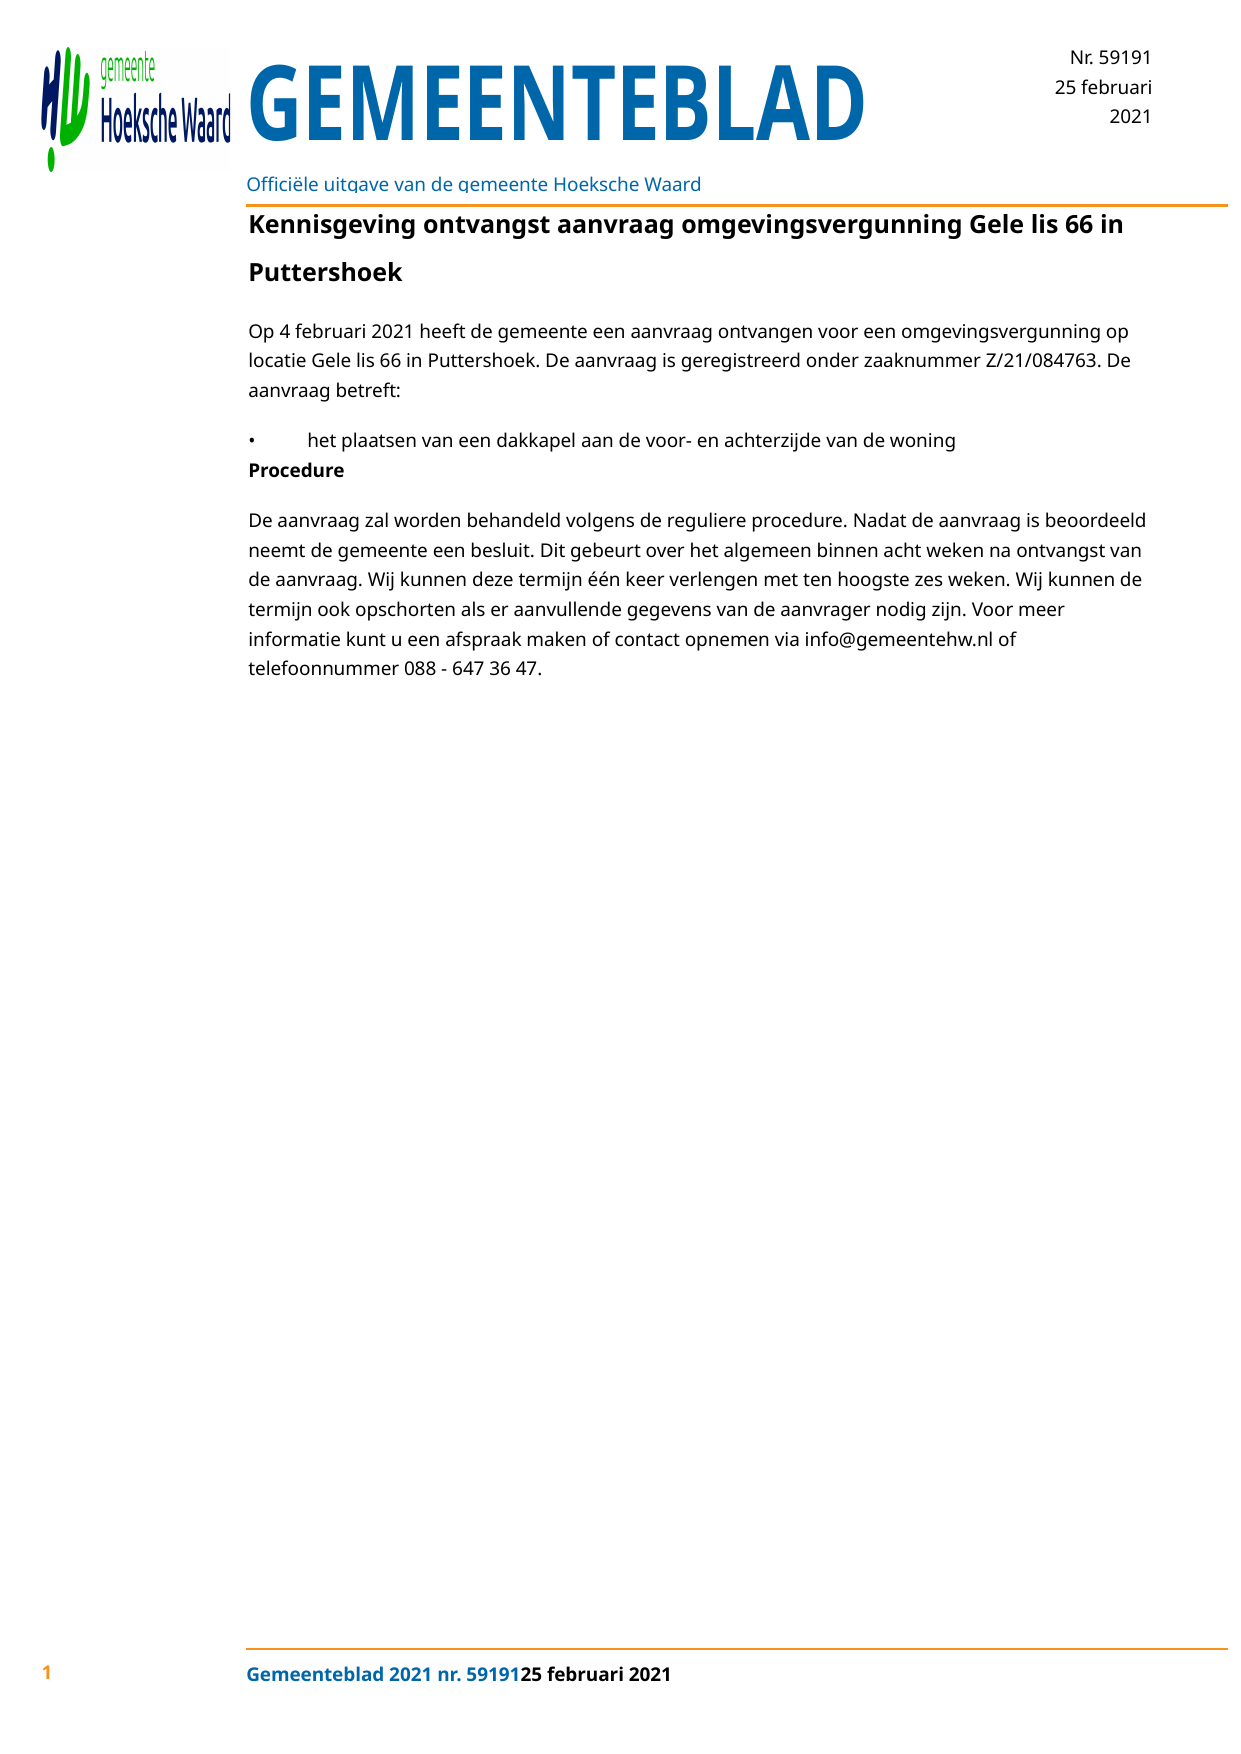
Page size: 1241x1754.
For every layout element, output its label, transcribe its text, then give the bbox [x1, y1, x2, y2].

text Op 4 februari 2021 heeft de gemeente een aanvraag ontvangen voor een omgevingsvergunning op locatie Gele lis 66 in Puttershoek. De aanvraag is geregistreerd onder zaaknummer Z/21/084763. De aanvraag betreft: [248, 318, 1152, 403]
picture [41, 47, 231, 172]
text Procedure [248, 457, 1152, 483]
text De aanvraag zal worden behandeld volgens de reguliere procedure. Nadat de aanvraag is beoordeeld neemt de gemeente een besluit. Dit gebeurt over het algemeen binnen acht weken na ontvangst van de aanvraag. Wij kunnen deze termijn één keer verlengen met ten hoogste zes weken. Wij kunnen de termijn ook opschorten als er aanvullende gegevens van de aanvrager nodig zijn. Voor meer informatie kunt u een afspraak maken of contact opnemen via info@gemeentehw.nl of telefoonnummer 088 - 647 36 47. [248, 507, 1152, 681]
list het plaatsen van een dakkapel aan de voor- en achterzijde van de woning [248, 427, 1152, 453]
text Kennisgeving ontvangst aanvraag omgevingsvergunning Gele lis 66 in Puttershoek [248, 207, 1152, 288]
